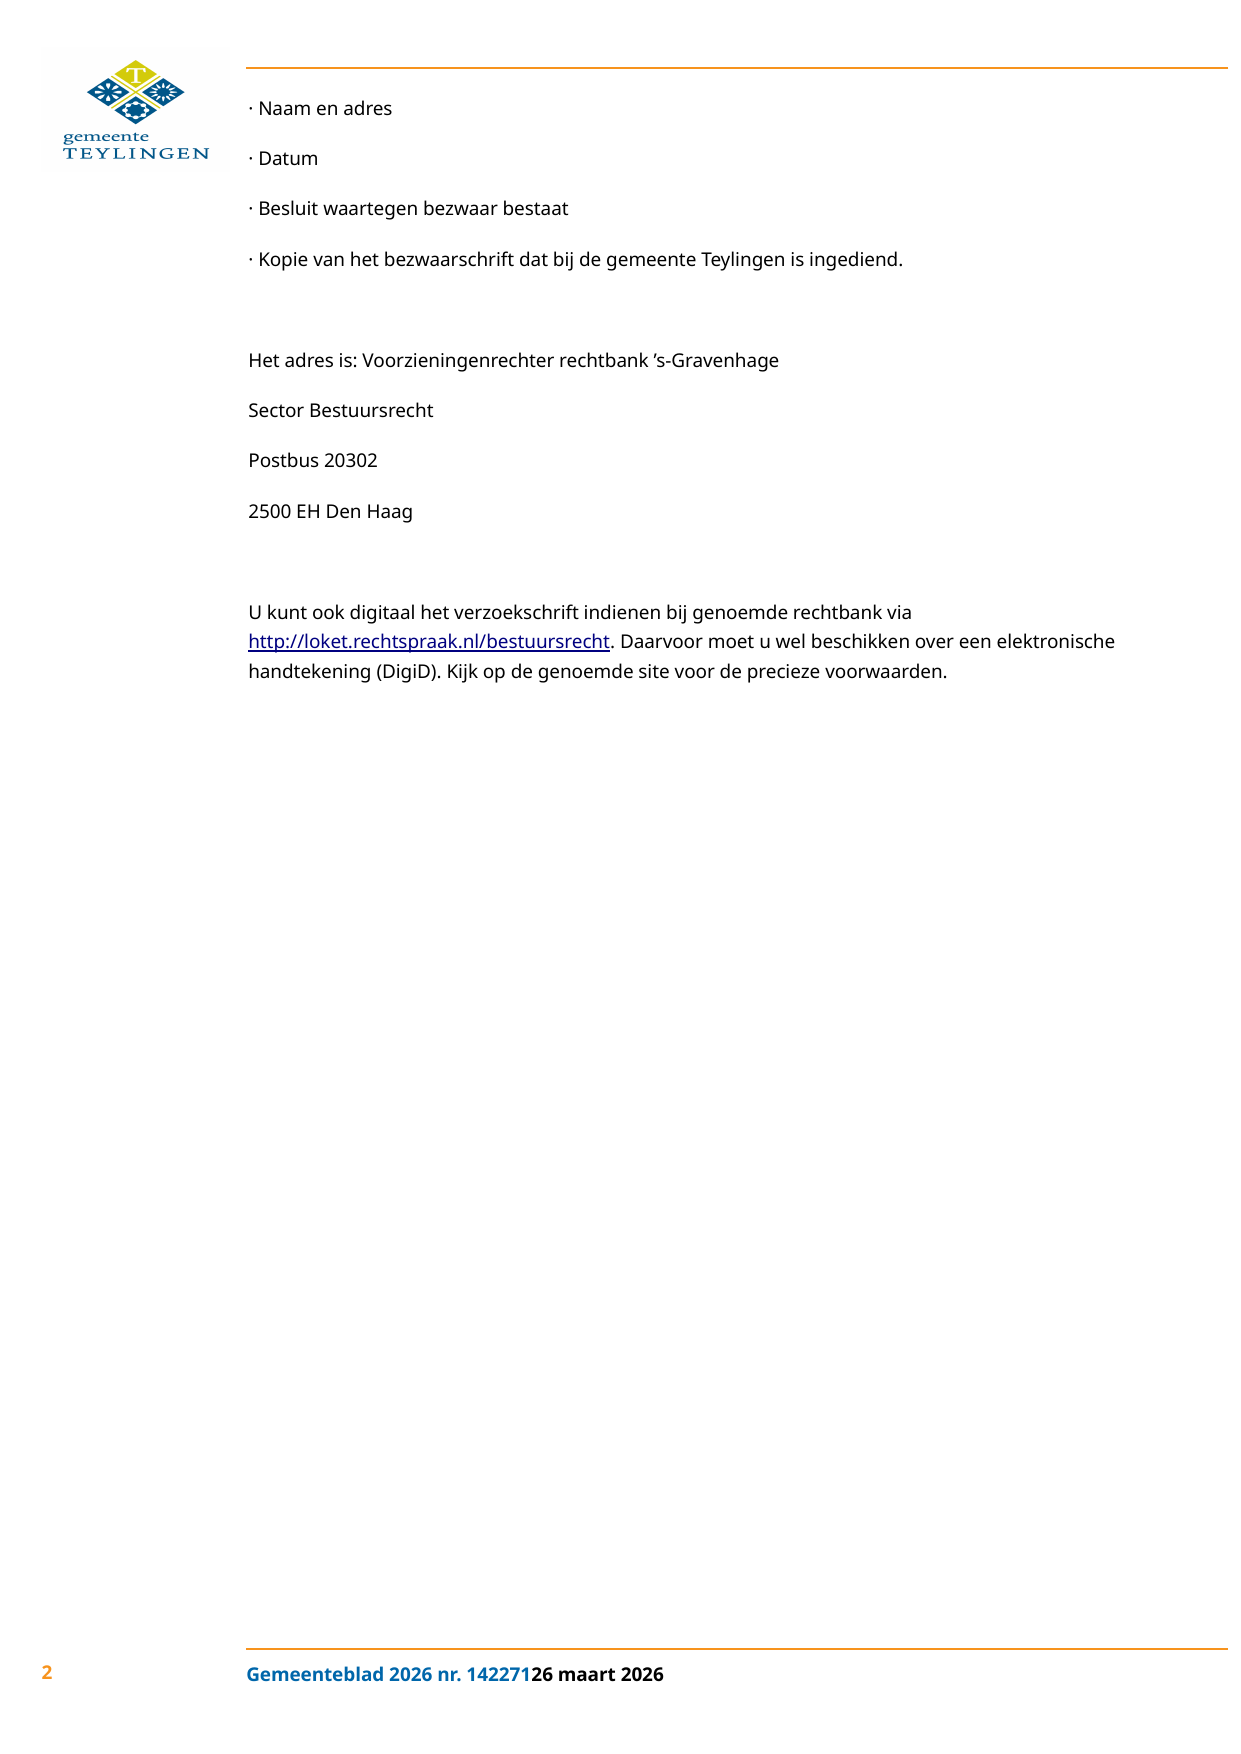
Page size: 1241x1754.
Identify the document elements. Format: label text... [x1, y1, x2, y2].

text Postbus 20302 [248, 448, 1152, 473]
text Sector Bestuursrecht [248, 397, 1152, 423]
picture [41, 47, 231, 172]
text 2500 EH Den Haag [248, 498, 1152, 524]
text · Besluit waartegen bezwaar bestaat [248, 196, 1152, 221]
text · Datum [248, 145, 1152, 171]
text · Naam en adres [248, 95, 1152, 121]
text · Kopie van het bezwaarschrift dat bij de gemeente Teylingen is ingediend. [248, 246, 1152, 272]
text Het adres is: Voorzieningenrechter rechtbank ’s-Gravenhage [248, 347, 1152, 373]
text U kunt ook digitaal het verzoekschrift indienen bij genoemde rechtbank via http://loket.rechtspraak.nl/bestuursrecht. Daarvoor moet u wel beschikken over een elektronische handtekening (DigiD). Kijk op de genoemde site voor de precieze voorwaarden. [248, 599, 1152, 684]
